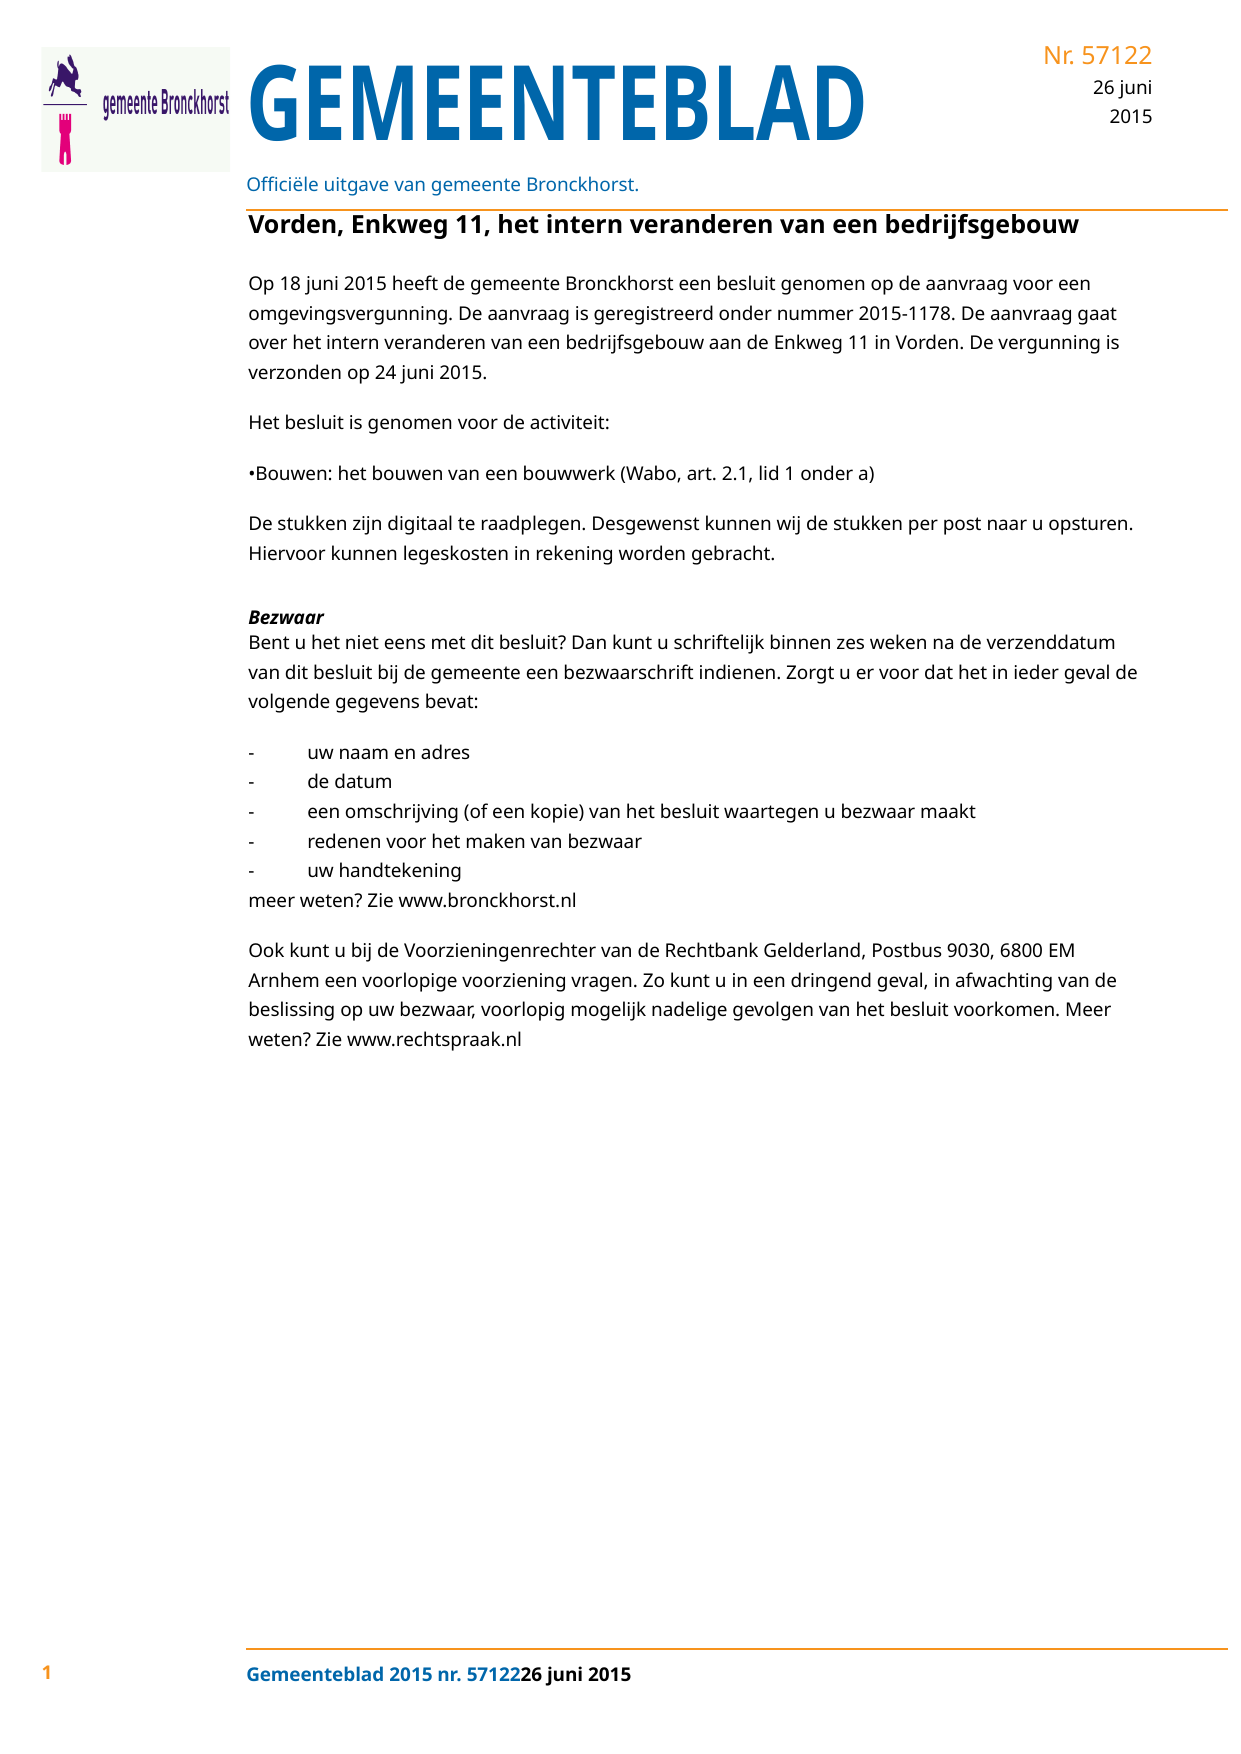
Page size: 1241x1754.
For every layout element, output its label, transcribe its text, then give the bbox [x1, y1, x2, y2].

list uw naam en adres [248, 739, 1152, 765]
text Bezwaar [248, 604, 1152, 629]
text De stukken zijn digitaal te raadplegen. Desgewenst kunnen wij de stukken per post naar u opsturen. Hiervoor kunnen legeskosten in rekening worden gebracht. [248, 510, 1152, 566]
text meer weten? Zie www.bronckhorst.nl [248, 887, 1152, 913]
list een omschrijving (of een kopie) van het besluit waartegen u bezwaar maakt [248, 798, 1152, 824]
text Bent u het niet eens met dit besluit? Dan kunt u schriftelijk binnen zes weken na de verzenddatum van dit besluit bij de gemeente een bezwaarschrift indienen. Zorgt u er voor dat het in ieder geval de volgende gegevens bevat: [248, 629, 1152, 714]
text •Bouwen: het bouwen van een bouwwerk (Wabo, art. 2.1, lid 1 onder a) [248, 460, 1152, 486]
picture [41, 47, 231, 172]
text Op 18 juni 2015 heeft de gemeente Bronckhorst een besluit genomen op de aanvraag voor een omgevingsvergunning. De aanvraag is geregistreerd onder nummer 2015-1178. De aanvraag gaat over het intern veranderen van een bedrijfsgebouw aan de Enkweg 11 in Vorden. De vergunning is verzonden op 24 juni 2015. [248, 270, 1152, 385]
list de datum [248, 769, 1152, 794]
text Het besluit is genomen voor de activiteit: [248, 409, 1152, 435]
text Vorden, Enkweg 11, het intern veranderen van een bedrijfsgebouw [248, 211, 1152, 241]
text Ook kunt u bij de Voorzieningenrechter van de Rechtbank Gelderland, Postbus 9030, 6800 EM Arnhem een voorlopige voorziening vragen. Zo kunt u in een dringend geval, in afwachting van de beslissing op uw bezwaar, voorlopig mogelijk nadelige gevolgen van het besluit voorkomen. Meer weten? Zie www.rechtspraak.nl [248, 937, 1152, 1052]
list redenen voor het maken van bezwaar [248, 828, 1152, 854]
list uw handtekening [248, 857, 1152, 883]
